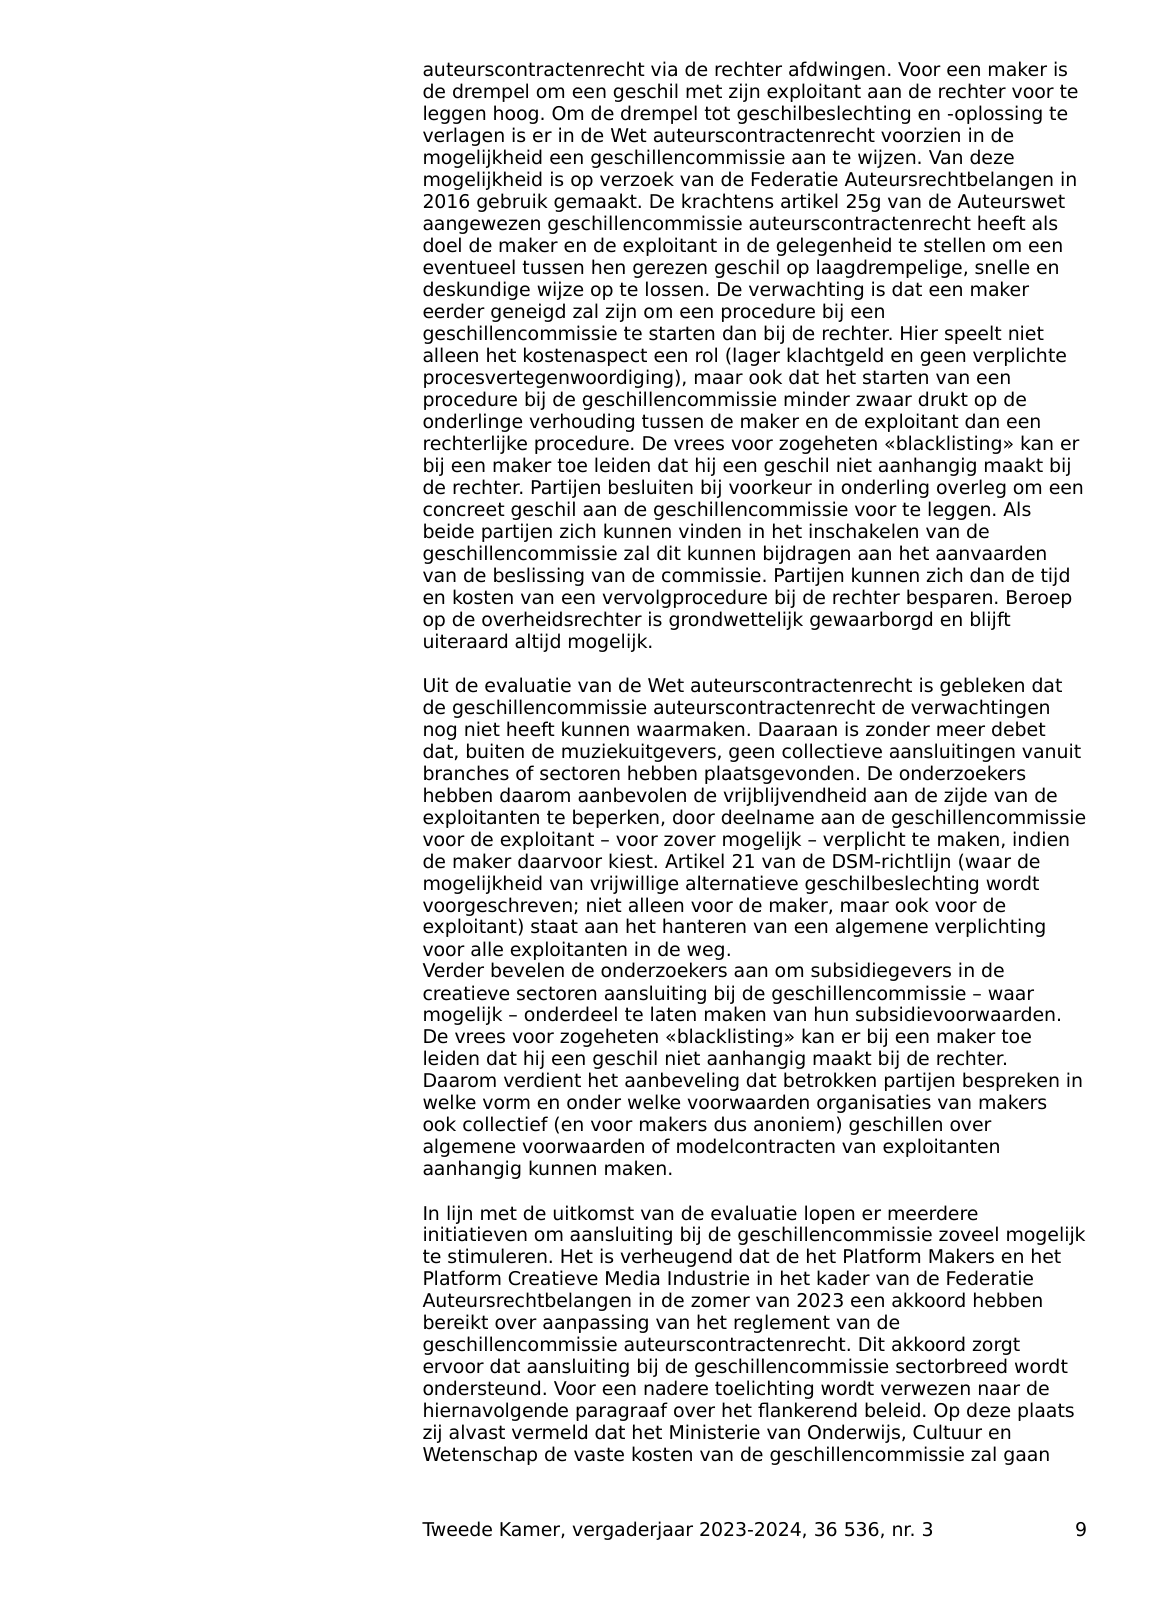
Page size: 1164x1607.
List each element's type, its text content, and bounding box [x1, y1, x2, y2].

text auteurscontractenrecht via de rechter afdwingen. Voor een maker is de drempel om een geschil met zijn exploitant aan de rechter voor te leggen hoog. Om de drempel tot geschilbeslechting en -oplossing te verlagen is er in de Wet auteurscontractenrecht voorzien in de mogelijkheid een geschillencommissie aan te wijzen. Van deze mogelijkheid is op verzoek van de Federatie Auteursrechtbelangen in 2016 gebruik gemaakt. De krachtens artikel 25g van de Auteurswet aangewezen geschillencommissie auteurscontractenrecht heeft als doel de maker en de exploitant in de gelegenheid te stellen om een eventueel tussen hen gerezen geschil op laagdrempelige, snelle en deskundige wijze op te lossen. De verwachting is dat een maker eerder geneigd zal zijn om een procedure bij een geschillencommissie te starten dan bij de rechter. Hier speelt niet alleen het kostenaspect een rol (lager klachtgeld en geen verplichte procesvertegenwoordiging), maar ook dat het starten van een procedure bij de geschillencommissie minder zwaar drukt op de onderlinge verhouding tussen de maker en de exploitant dan een rechterlijke procedure. De vrees voor zogeheten «blacklisting» kan er bij een maker toe leiden dat hij een geschil niet aanhangig maakt bij de rechter. Partijen besluiten bij voorkeur in onderling overleg om een concreet geschil aan de geschillencommissie voor te leggen. Als beide partijen zich kunnen vinden in het inschakelen van de geschillencommissie zal dit kunnen bijdragen aan het aanvaarden van de beslissing van de commissie. Partijen kunnen zich dan de tijd en kosten van een vervolgprocedure bij de rechter besparen. Beroep op de overheidsrechter is grondwettelijk gewaarborgd en blijft uiteraard altijd mogelijk. [422, 59, 1087, 652]
text Verder bevelen de onderzoekers aan om subsidiegevers in de creatieve sectoren aansluiting bij de geschillencommissie – waar mogelijk – onderdeel te laten maken van hun subsidievoorwaarden. De vrees voor zogeheten «blacklisting» kan er bij een maker toe leiden dat hij een geschil niet aanhangig maakt bij de rechter. Daarom verdient het aanbeveling dat betrokken partijen bespreken in welke vorm en onder welke voorwaarden organisaties van makers ook collectief (en voor makers dus anoniem) geschillen over algemene voorwaarden of modelcontracten van exploitanten aanhangig kunnen maken. [422, 960, 1087, 1180]
text Uit de evaluatie van de Wet auteurscontractenrecht is gebleken dat de geschillencommissie auteurscontractenrecht de verwachtingen nog niet heeft kunnen waarmaken. Daaraan is zonder meer debet dat, buiten de muziekuitgevers, geen collectieve aansluitingen vanuit branches of sectoren hebben plaatsgevonden. De onderzoekers hebben daarom aanbevolen de vrijblijvendheid aan de zijde van de exploitanten te beperken, door deelname aan de geschillencommissie voor de exploitant – voor zover mogelijk – verplicht te maken, indien de maker daarvoor kiest. Artikel 21 van de DSM-richtlijn (waar de mogelijkheid van vrijwillige alternatieve geschilbeslechting wordt voorgeschreven; niet alleen voor de maker, maar ook voor de exploitant) staat aan het hanteren van een algemene verplichting voor alle exploitanten in de weg. [422, 675, 1087, 960]
text In lijn met de uitkomst van de evaluatie lopen er meerdere initiatieven om aansluiting bij de geschillencommissie zoveel mogelijk te stimuleren. Het is verheugend dat de het Platform Makers en het Platform Creatieve Media Industrie in het kader van de Federatie Auteursrechtbelangen in de zomer van 2023 een akkoord hebben bereikt over aanpassing van het reglement van de geschillencommissie auteurscontractenrecht. Dit akkoord zorgt ervoor dat aansluiting bij de geschillencommissie sectorbreed wordt ondersteund. Voor een nadere toelichting wordt verwezen naar de hiernavolgende paragraaf over het flankerend beleid. Op deze plaats zij alvast vermeld dat het Ministerie van Onderwijs, Cultuur en Wetenschap de vaste kosten van de geschillencommissie zal gaan [422, 1202, 1087, 1466]
